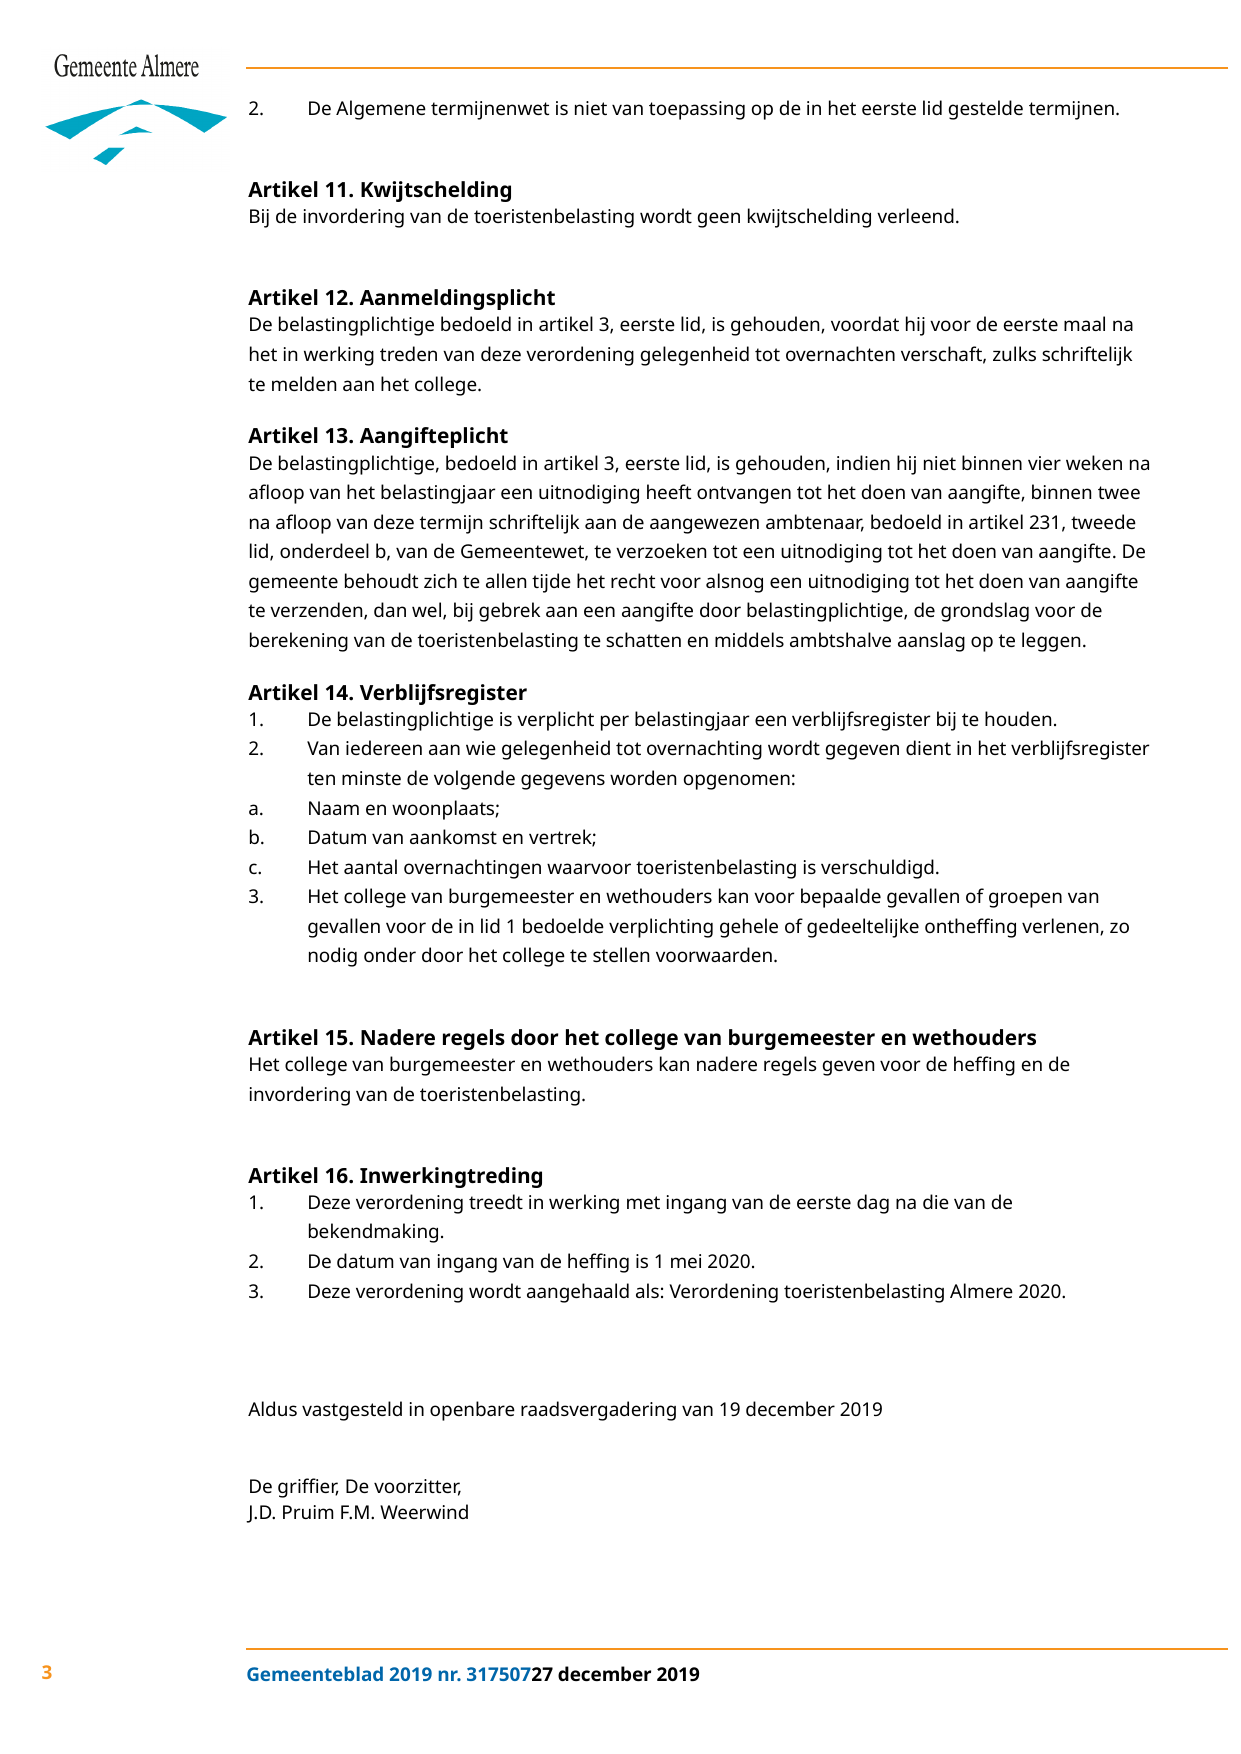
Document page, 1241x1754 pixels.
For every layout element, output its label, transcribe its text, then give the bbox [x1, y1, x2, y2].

text De belastingplichtige, bedoeld in artikel 3, eerste lid, is gehouden, indien hij niet binnen vier weken na afloop van het belastingjaar een uitnodiging heeft ontvangen tot het doen van aangifte, binnen twee na afloop van deze termijn schriftelijk aan de aangewezen ambtenaar, bedoeld in artikel 231, tweede lid, onderdeel b, van de Gemeentewet, te verzoeken tot een uitnodiging tot het doen van aangifte. De gemeente behoudt zich te allen tijde het recht voor alsnog een uitnodiging tot het doen van aangifte te verzenden, dan wel, bij gebrek aan een aangifte door belastingplichtige, de grondslag voor de berekening van de toeristenbelasting te schatten en middels ambtshalve aanslag op te leggen. [248, 450, 1152, 653]
list De datum van ingang van de heffing is 1 mei 2020. [248, 1248, 1152, 1274]
text Artikel 11. Kwijtschelding [248, 175, 1152, 203]
text Artikel 15. Nadere regels door het college van burgemeester en wethouders [248, 1023, 1152, 1051]
list Deze verordening treedt in werking met ingang van de eerste dag na die van de bekendmaking. [248, 1189, 1152, 1244]
text De griffier, De voorzitter, [248, 1473, 1152, 1499]
picture [41, 47, 231, 172]
list Datum van aankomst en vertrek; [248, 824, 1152, 850]
list Het aantal overnachtingen waarvoor toeristenbelasting is verschuldigd. [248, 854, 1152, 880]
text Aldus vastgesteld in openbare raadsvergadering van 19 december 2019 [248, 1396, 1152, 1422]
text Artikel 13. Aangifteplicht [248, 421, 1152, 450]
text Het college van burgemeester en wethouders kan nadere regels geven voor de heffing en de invordering van de toeristenbelasting. [248, 1051, 1152, 1106]
text Bij de invordering van de toeristenbelasting wordt geen kwijtschelding verleend. [248, 203, 1152, 229]
list De Algemene termijnenwet is niet van toepassing op de in het eerste lid gestelde termijnen. [248, 95, 1152, 121]
list Naam en woonplaats; [248, 795, 1152, 821]
text De belastingplichtige bedoeld in artikel 3, eerste lid, is gehouden, voordat hij voor de eerste maal na het in werking treden van deze verordening gelegenheid tot overnachten verschaft, zulks schriftelijk te melden aan het college. [248, 312, 1152, 397]
text Artikel 14. Verblijfsregister [248, 678, 1152, 706]
list Van iedereen aan wie gelegenheid tot overnachting wordt gegeven dient in het verblijfsregister ten minste de volgende gegevens worden opgenomen: [248, 736, 1152, 791]
text Artikel 12. Aanmeldingsplicht [248, 283, 1152, 312]
list Deze verordening wordt aangehaald als: Verordening toeristenbelasting Almere 2020. [248, 1278, 1152, 1304]
list De belastingplichtige is verplicht per belastingjaar een verblijfsregister bij te houden. [248, 706, 1152, 732]
text J.D. Pruim F.M. Weerwind [248, 1499, 1152, 1525]
text Artikel 16. Inwerkingtreding [248, 1161, 1152, 1189]
list Het college van burgemeester en wethouders kan voor bepaalde gevallen of groepen van gevallen voor de in lid 1 bedoelde verplichting gehele of gedeeltelijke ontheffing verlenen, zo nodig onder door het college te stellen voorwaarden. [248, 883, 1152, 968]
